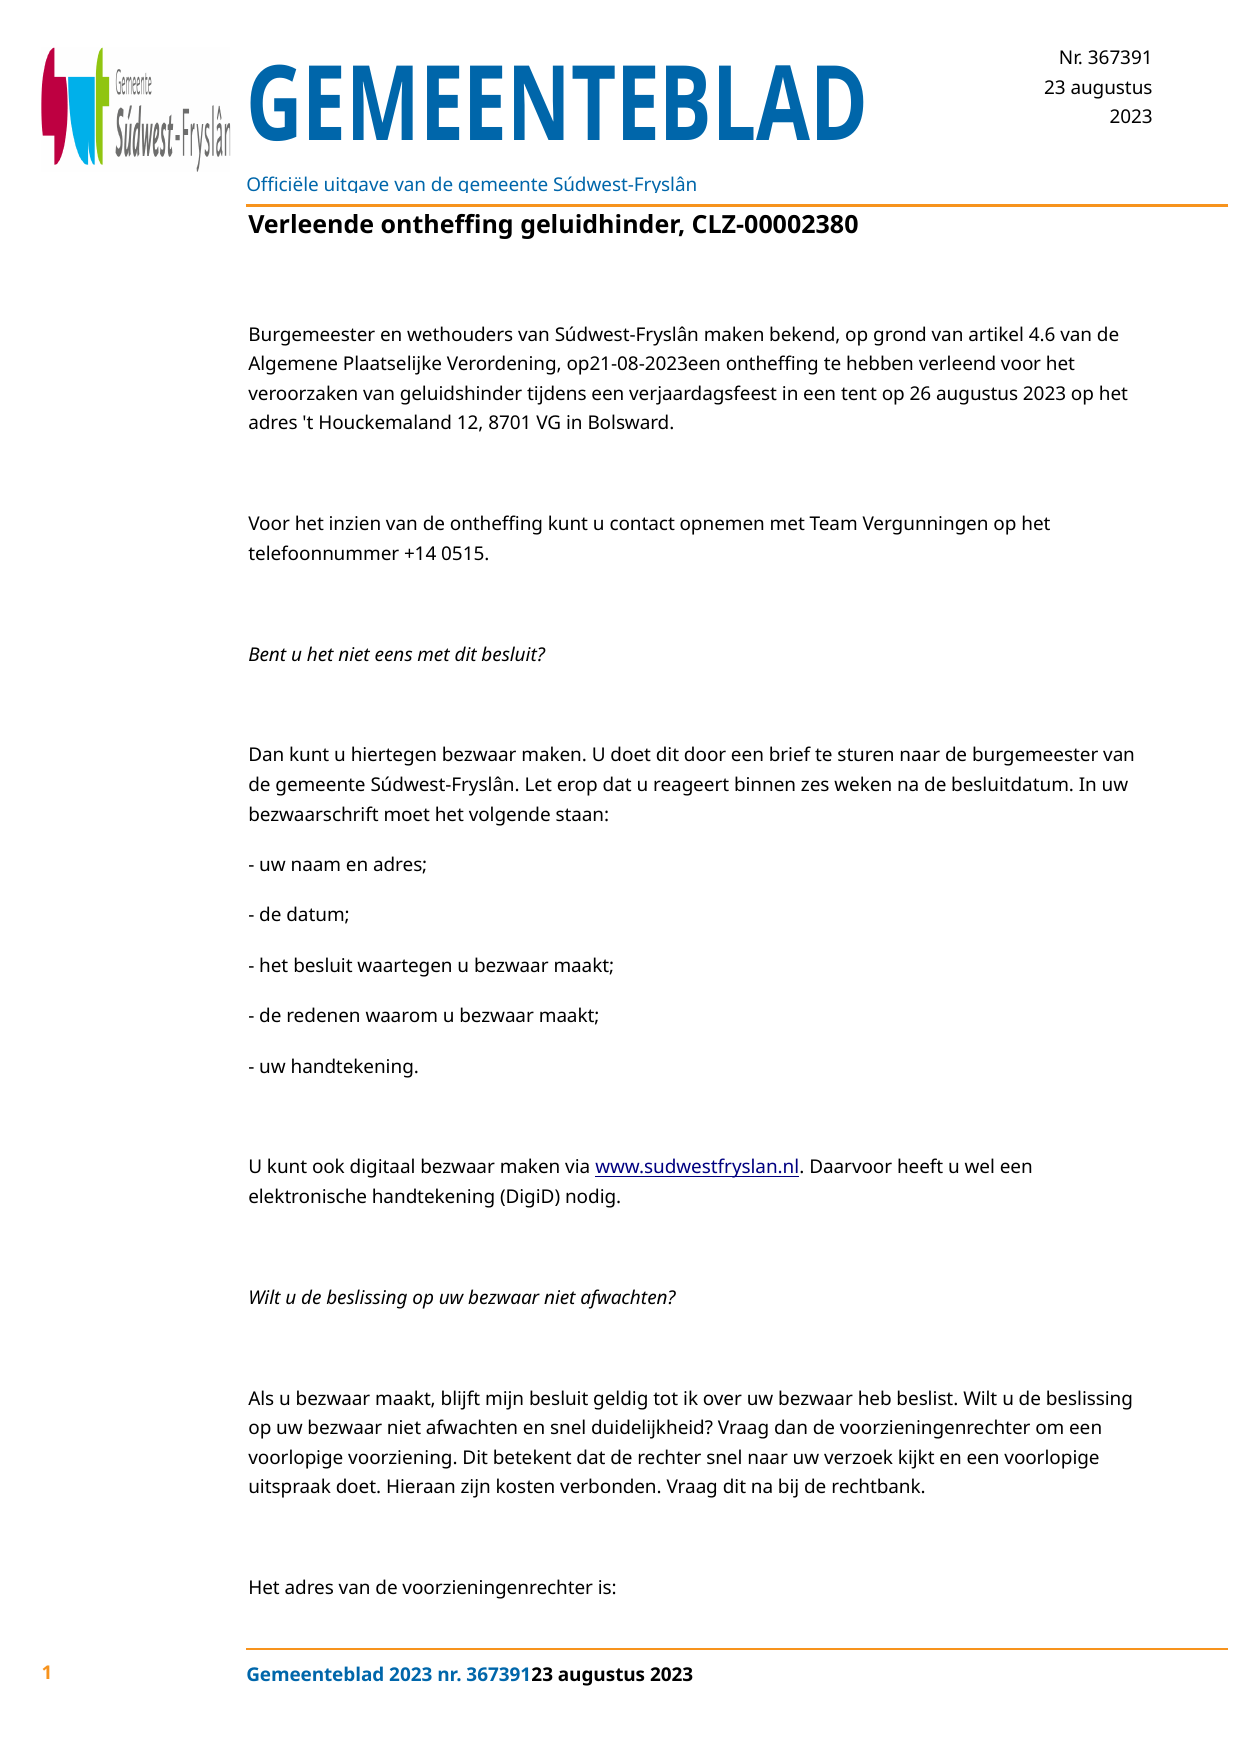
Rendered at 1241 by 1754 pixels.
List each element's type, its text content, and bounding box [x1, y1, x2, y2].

text U kunt ook digitaal bezwaar maken via www.sudwestfryslan.nl. Daarvoor heeft u wel een elektronische handtekening (DigiD) nodig. [248, 1154, 1152, 1209]
text Dan kunt u hiertegen bezwaar maken. U doet dit door een brief te sturen naar de burgemeester van de gemeente Súdwest-Fryslân. Let erop dat u reageert binnen zes weken na de besluitdatum. In uw bezwaarschrift moet het volgende staan: [248, 742, 1152, 826]
text - het besluit waartegen u bezwaar maakt; [248, 952, 1152, 978]
text - de redenen waarom u bezwaar maakt; [248, 1002, 1152, 1028]
text Als u bezwaar maakt, blijft mijn besluit geldig tot ik over uw bezwaar heb beslist. Wilt u de beslissing op uw bezwaar niet afwachten en snel duidelijkheid? Vraag dan de voorzieningenrechter om een voorlopige voorziening. Dit betekent dat de rechter snel naar uw verzoek kijkt en een voorlopige uitspraak doet. Hieraan zijn kosten verbonden. Vraag dit na bij de rechtbank. [248, 1385, 1152, 1499]
text - uw naam en adres; [248, 851, 1152, 877]
text - uw handtekening. [248, 1053, 1152, 1078]
text Burgemeester en wethouders van Súdwest-Fryslân maken bekend, op grond van artikel 4.6 van de Algemene Plaatselijke Verordening, op21-08-2023een ontheffing te hebben verleend voor het veroorzaken van geluidshinder tijdens een verjaardagsfeest in een tent op 26 augustus 2023 op het adres 't Houckemaland 12, 8701 VG in Bolsward. [248, 321, 1152, 435]
text - de datum; [248, 902, 1152, 927]
text Het adres van de voorzieningenrechter is: [248, 1574, 1152, 1600]
text Voor het inzien van de ontheffing kunt u contact opnemen met Team Vergunningen op het telefoonnummer +14 0515. [248, 510, 1152, 566]
text Bent u het niet eens met dit besluit? [248, 641, 1152, 666]
picture [41, 47, 231, 172]
text Verleende ontheffing geluidhinder, CLZ-00002380 [248, 207, 1152, 241]
text Wilt u de beslissing op uw bezwaar niet afwachten? [248, 1284, 1152, 1310]
